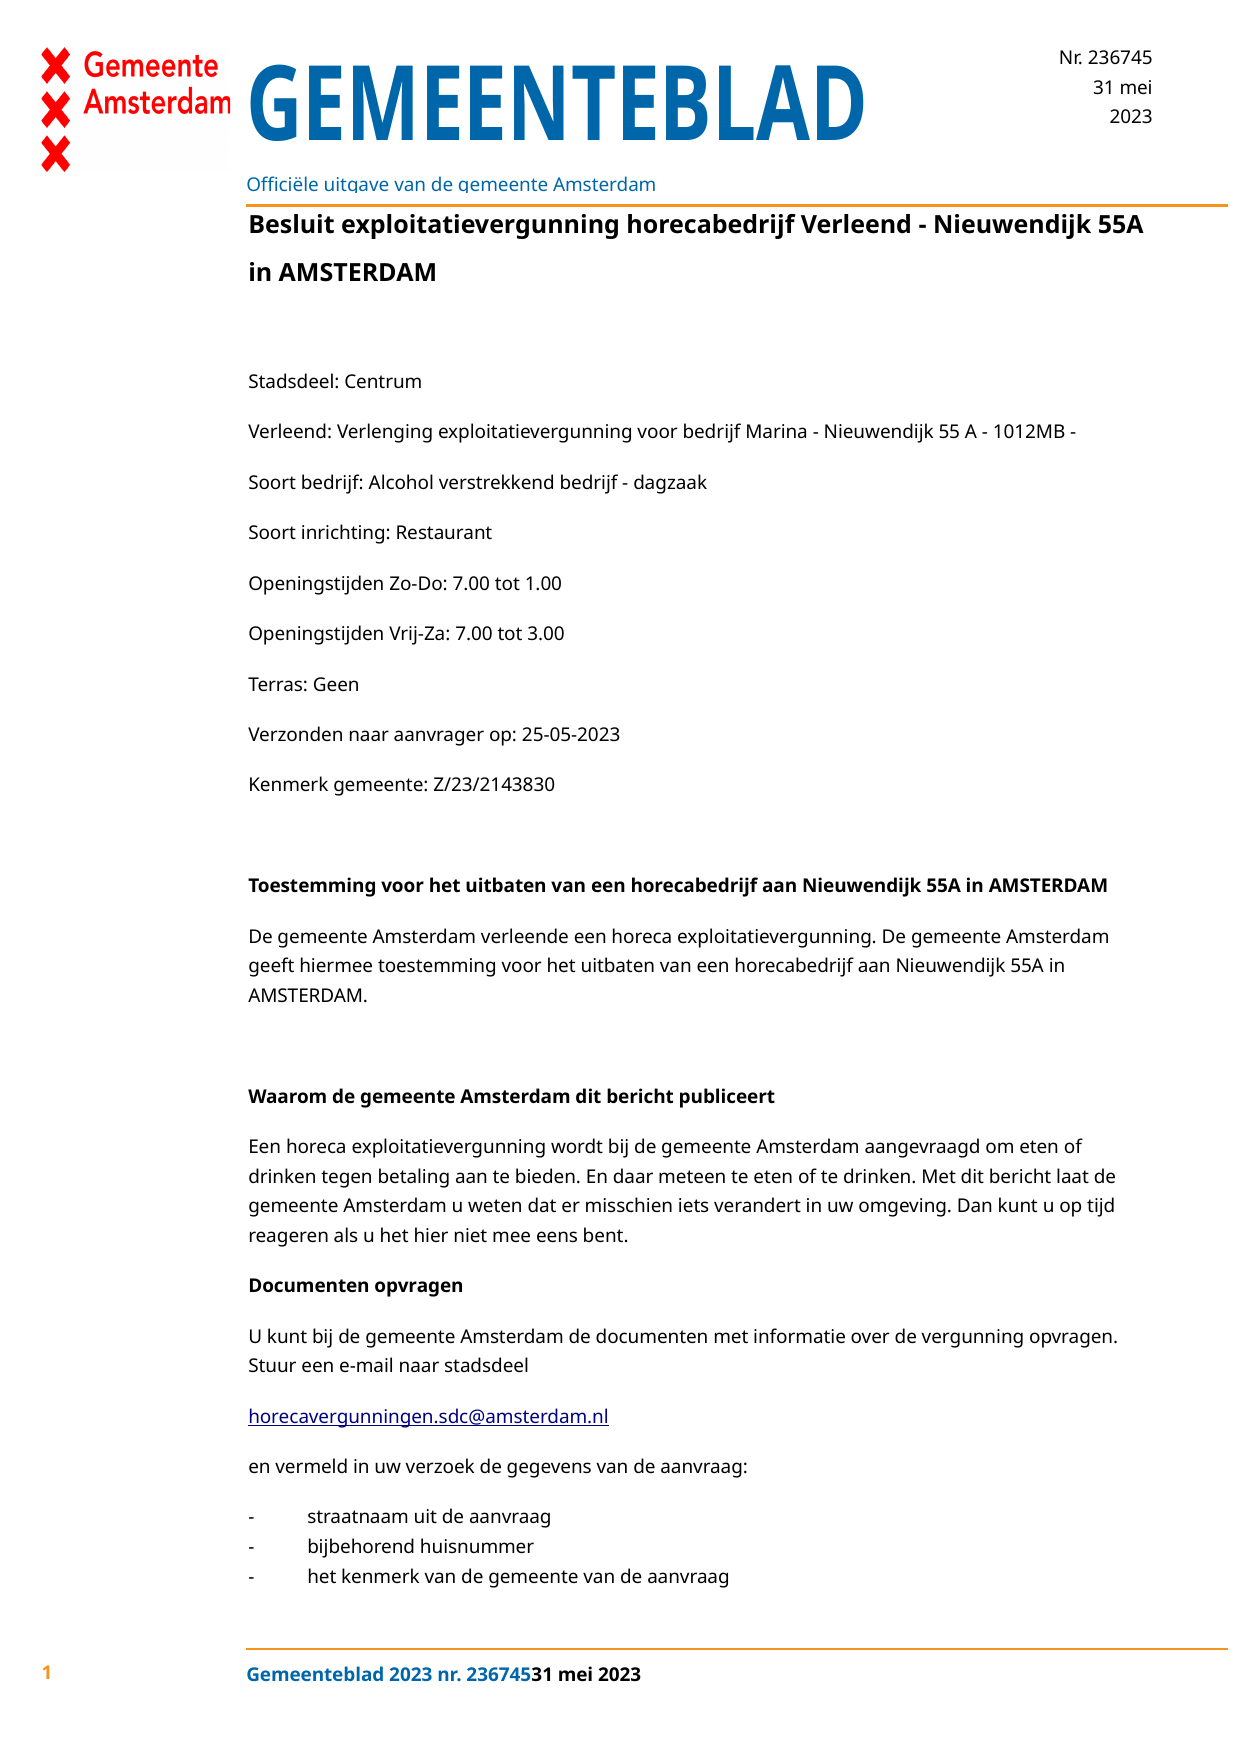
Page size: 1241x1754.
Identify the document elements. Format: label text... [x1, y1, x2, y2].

list straatnaam uit de aanvraag [248, 1504, 1152, 1529]
text Soort bedrijf: Alcohol verstrekkend bedrijf - dagzaak [248, 469, 1152, 495]
list het kenmerk van de gemeente van de aanvraag [248, 1563, 1152, 1589]
picture [41, 47, 231, 172]
text Verleend: Verlenging exploitatievergunning voor bedrijf Marina - Nieuwendijk 55 A - 1012MB - [248, 419, 1152, 444]
text Openingstijden Vrij-Za: 7.00 tot 3.00 [248, 620, 1152, 646]
text Besluit exploitatievergunning horecabedrijf Verleend - Nieuwendijk 55A in AMSTERDAM [248, 207, 1152, 288]
text Waarom de gemeente Amsterdam dit bericht publiceert [248, 1083, 1152, 1109]
text en vermeld in uw verzoek de gegevens van de aanvraag: [248, 1453, 1152, 1479]
text Kenmerk gemeente: Z/23/2143830 [248, 772, 1152, 797]
text Terras: Geen [248, 671, 1152, 697]
text Verzonden naar aanvrager op: 25-05-2023 [248, 721, 1152, 747]
text Documenten opvragen [248, 1272, 1152, 1298]
text Stadsdeel: Centrum [248, 368, 1152, 394]
text horecavergunningen.sdc@amsterdam.nl [248, 1403, 1152, 1429]
text De gemeente Amsterdam verleende een horeca exploitatievergunning. De gemeente Amsterdam geeft hiermee toestemming voor het uitbaten van een horecabedrijf aan Nieuwendijk 55A in AMSTERDAM. [248, 923, 1152, 1008]
list bijbehorend huisnummer [248, 1533, 1152, 1559]
text Openingstijden Zo-Do: 7.00 tot 1.00 [248, 570, 1152, 596]
text U kunt bij de gemeente Amsterdam de documenten met informatie over de vergunning opvragen. Stuur een e-mail naar stadsdeel [248, 1323, 1152, 1378]
text Soort inrichting: Restaurant [248, 519, 1152, 545]
text Toestemming voor het uitbaten van een horecabedrijf aan Nieuwendijk 55A in AMSTERDAM [248, 872, 1152, 898]
text Een horeca exploitatievergunning wordt bij de gemeente Amsterdam aangevraagd om eten of drinken tegen betaling aan te bieden. En daar meteen te eten of te drinken. Met dit bericht laat de gemeente Amsterdam u weten dat er misschien iets verandert in uw omgeving. Dan kunt u op tijd reageren als u het hier niet mee eens bent. [248, 1133, 1152, 1248]
